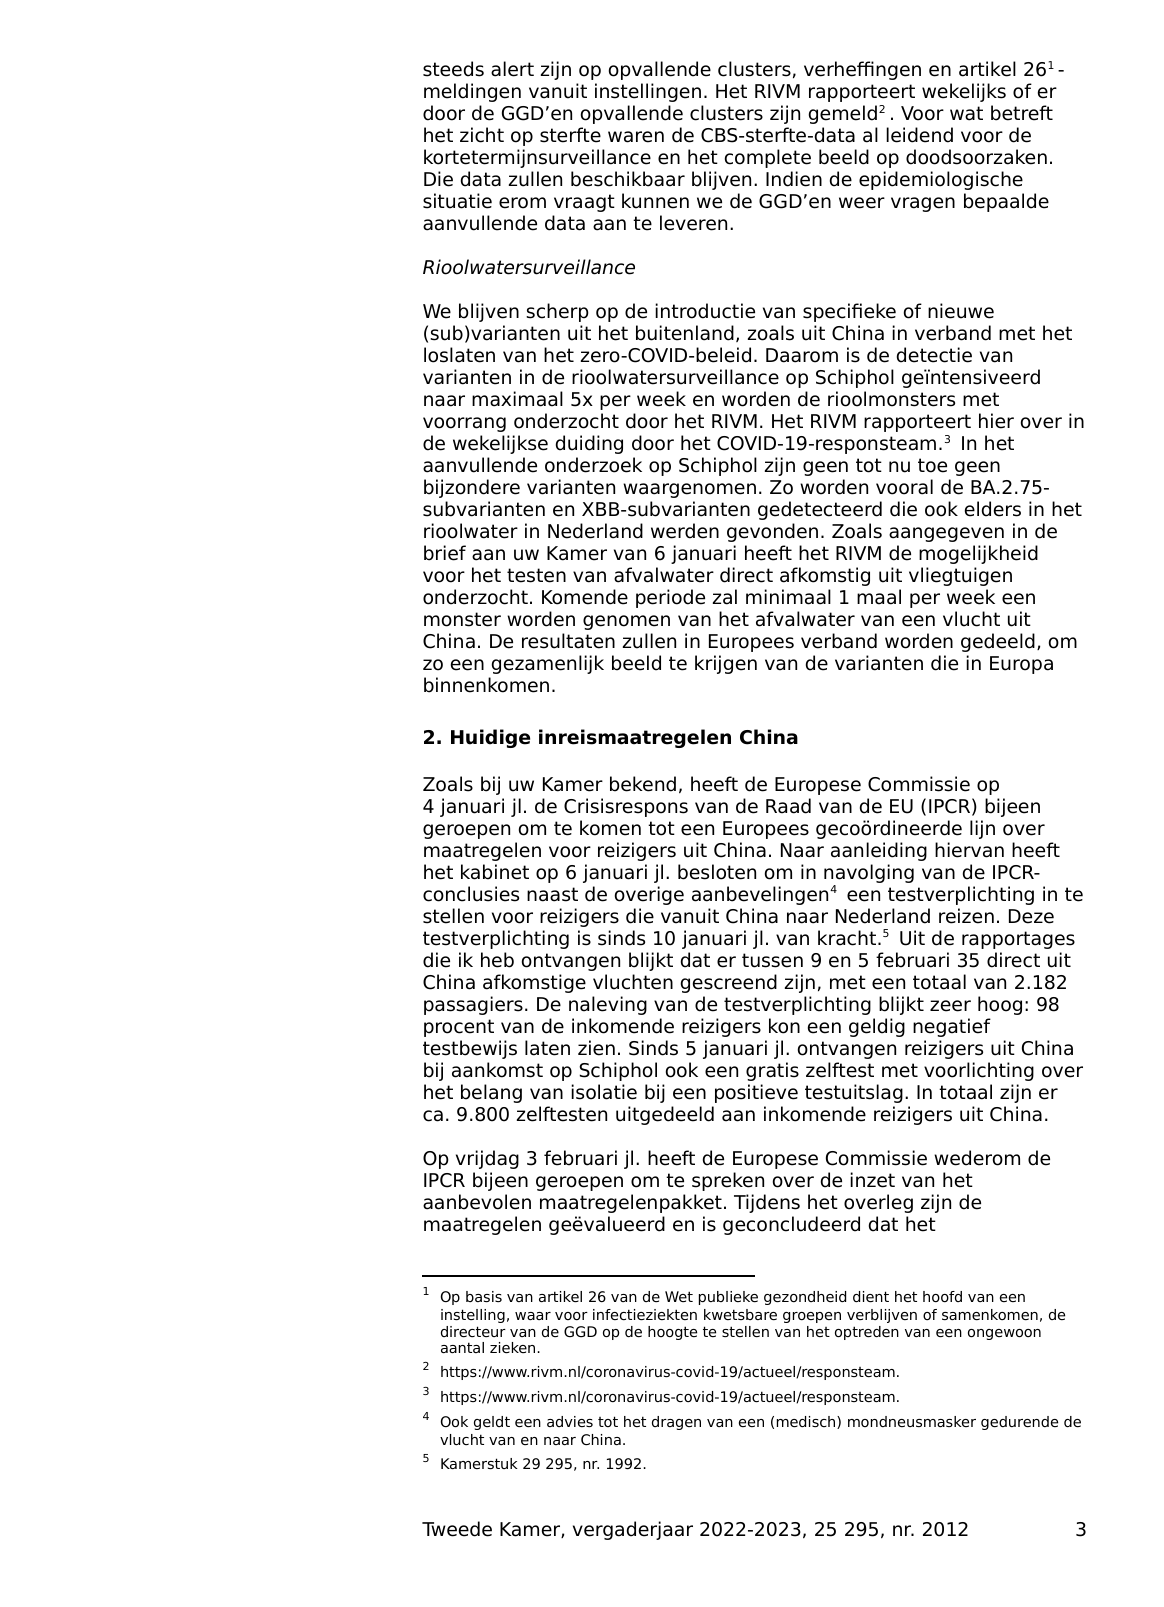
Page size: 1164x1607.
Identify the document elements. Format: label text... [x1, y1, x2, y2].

subtitle Rioolwatersurveillance [422, 257, 1087, 279]
text Op basis van artikel 26 van de Wet publieke gezondheid dient het hoofd van een instelling, waar voor infectieziekten kwetsbare groepen verblijven of samenkomen, de directeur van de GGD op de hoogte te stellen van het optreden van een ongewoon aantal zieken. [422, 1285, 1087, 1357]
text Kamerstuk 29 295, nr. 1992. [422, 1452, 1087, 1474]
text Zoals bij uw Kamer bekend, heeft de Europese Commissie op 4 januari jl. de Crisisrespons van de Raad van de EU (IPCR) bijeen geroepen om te komen tot een Europees gecoördineerde lijn over maatregelen voor reizigers uit China. Naar aanleiding hiervan heeft het kabinet op 6 januari jl. besloten om in navolging van de IPCR-conclusies naast de overige aanbevelingen een testverplichting in te stellen voor reizigers die vanuit China naar Nederland reizen. Deze testverplichting is sinds 10 januari jl. van kracht. Uit de rapportages die ik heb ontvangen blijkt dat er tussen 9 en 5 februari 35 direct uit China afkomstige vluchten gescreend zijn, met een totaal van 2.182 passagiers. De naleving van de testverplichting blijkt zeer hoog: 98 procent van de inkomende reizigers kon een geldig negatief testbewijs laten zien. Sinds 5 januari jl. ontvangen reizigers uit China bij aankomst op Schiphol ook een gratis zelftest met voorlichting over het belang van isolatie bij een positieve testuitslag. In totaal zijn er ca. 9.800 zelftesten uitgedeeld aan inkomende reizigers uit China. [422, 774, 1087, 1126]
subtitle 2. Huidige inreismaatregelen China [422, 727, 1087, 749]
text Ook geldt een advies tot het dragen van een (medisch) mondneusmasker gedurende de vlucht van en naar China. [422, 1410, 1087, 1449]
text https://www.rivm.nl/coronavirus-covid-19/actueel/responsteam. [422, 1385, 1087, 1407]
text Op vrijdag 3 februari jl. heeft de Europese Commissie wederom de IPCR bijeen geroepen om te spreken over de inzet van het aanbevolen maatregelenpakket. Tijdens het overleg zijn de maatregelen geëvalueerd en is geconcludeerd dat het [422, 1148, 1087, 1236]
text steeds alert zijn op opvallende clusters, verheffingen en artikel 26-meldingen vanuit instellingen. Het RIVM rapporteert wekelijks of er door de GGD’en opvallende clusters zijn gemeld. Voor wat betreft het zicht op sterfte waren de CBS-sterfte-data al leidend voor de kortetermijnsurveillance en het complete beeld op doodsoorzaken. Die data zullen beschikbaar blijven. Indien de epidemiologische situatie erom vraagt kunnen we de GGD’en weer vragen bepaalde aanvullende data aan te leveren. [422, 59, 1087, 235]
text https://www.rivm.nl/coronavirus-covid-19/actueel/responsteam. [422, 1360, 1087, 1382]
text We blijven scherp op de introductie van specifieke of nieuwe (sub)varianten uit het buitenland, zoals uit China in verband met het loslaten van het zero-COVID-beleid. Daarom is de detectie van varianten in de rioolwatersurveillance op Schiphol geïntensiveerd naar maximaal 5x per week en worden de rioolmonsters met voorrang onderzocht door het RIVM. Het RIVM rapporteert hier over in de wekelijkse duiding door het COVID-19-responsteam. In het aanvullende onderzoek op Schiphol zijn geen tot nu toe geen bijzondere varianten waargenomen. Zo worden vooral de BA.2.75-subvarianten en XBB-subvarianten gedetecteerd die ook elders in het rioolwater in Nederland werden gevonden. Zoals aangegeven in de brief aan uw Kamer van 6 januari heeft het RIVM de mogelijkheid voor het testen van afvalwater direct afkomstig uit vliegtuigen onderzocht. Komende periode zal minimaal 1 maal per week een monster worden genomen van het afvalwater van een vlucht uit China. De resultaten zullen in Europees verband worden gedeeld, om zo een gezamenlijk beeld te krijgen van de varianten die in Europa binnenkomen. [422, 301, 1087, 697]
